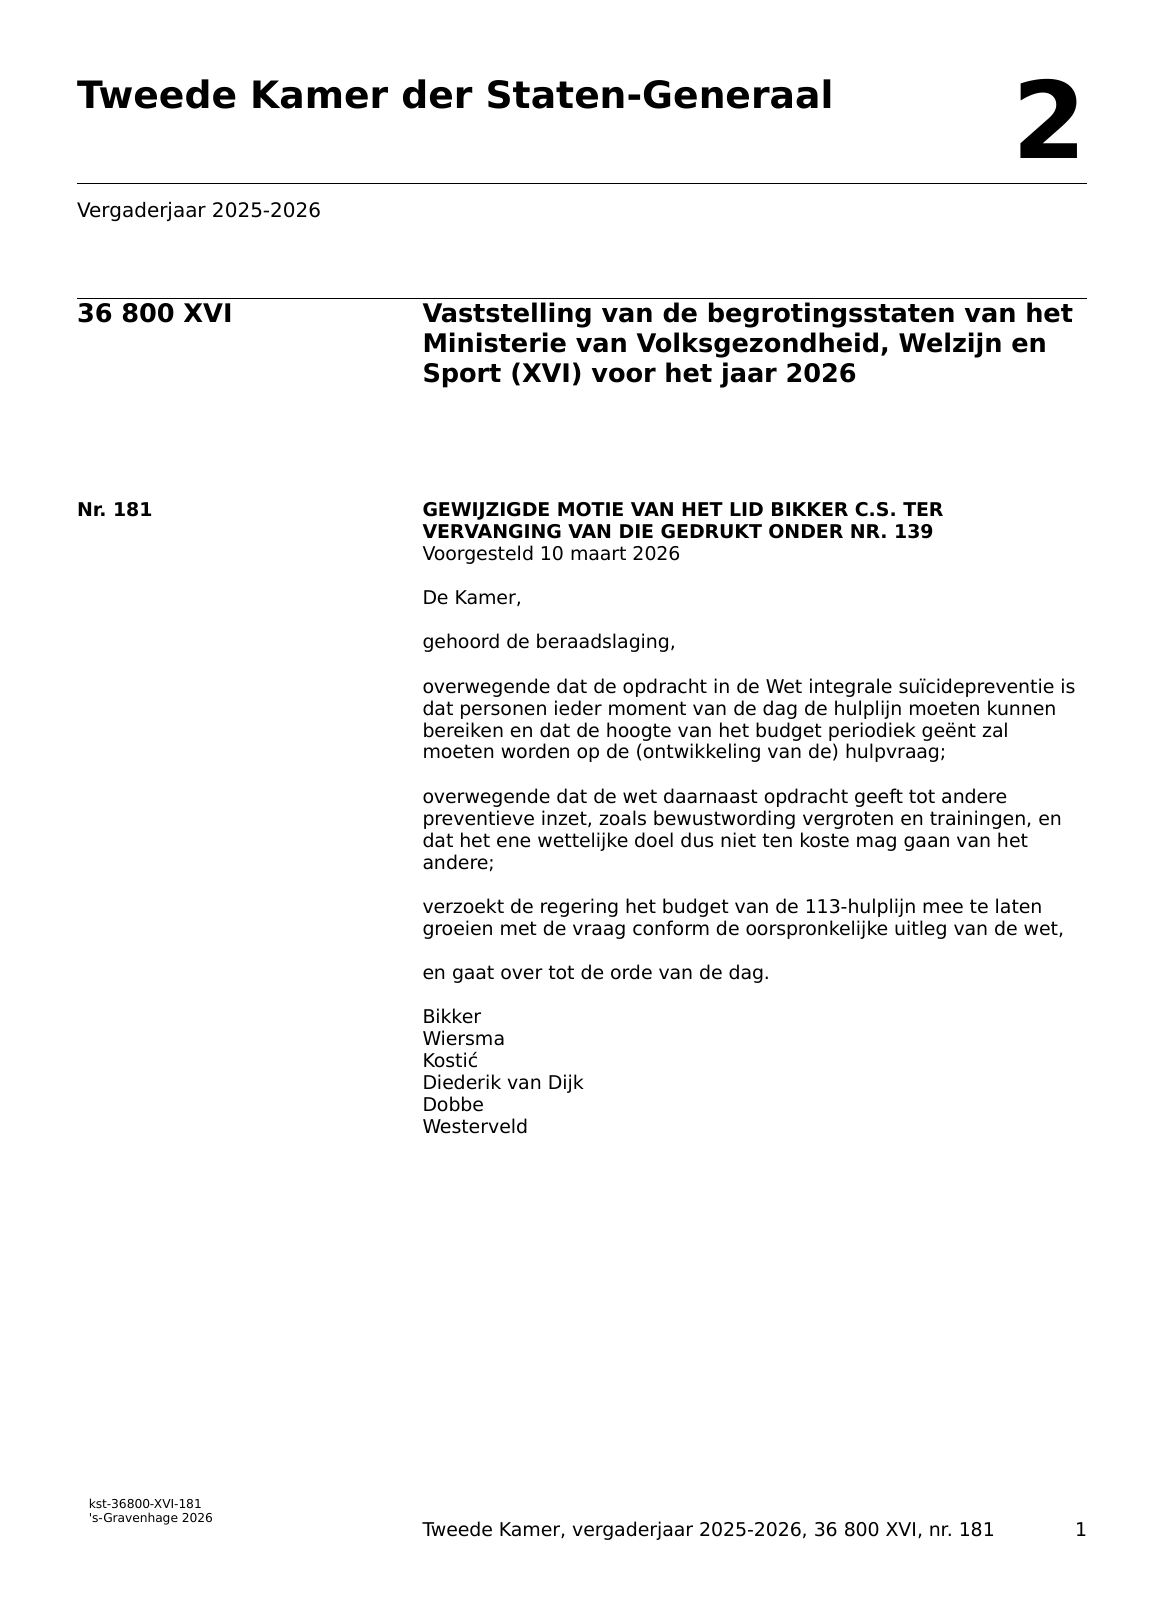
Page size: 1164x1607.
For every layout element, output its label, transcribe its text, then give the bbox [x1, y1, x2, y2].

text Diederik van Dijk [422, 1072, 1087, 1094]
text verzoekt de regering het budget van de 113-hulplijn mee te laten groeien met de vraag conform de oorspronkelijke uitleg van de wet, [422, 896, 1087, 940]
text en gaat over tot de orde van de dag. [422, 962, 1087, 984]
text Voorgesteld 10 maart 2026 [422, 543, 1087, 565]
text Bikker [422, 1006, 1087, 1028]
text Westerveld [422, 1116, 1087, 1138]
table_header 2 [886, 59, 1087, 183]
text kst-36800-XVI-181 [88, 1497, 323, 1511]
text gehoord de beraadslaging, [422, 631, 1087, 653]
text Kostić [422, 1050, 1087, 1072]
text overwegende dat de wet daarnaast opdracht geeft tot andere preventieve inzet, zoals bewustwording vergroten en trainingen, en dat het ene wettelijke doel dus niet ten koste mag gaan van het andere; [422, 786, 1087, 873]
text Dobbe [422, 1094, 1087, 1116]
subtitle 36 800 XVI Vaststelling van de begrotingsstaten van het Ministerie van Volksgezondheid, Welzijn en Sport (XVI) voor het jaar 2026 [77, 299, 1087, 388]
table_header Tweede Kamer der Staten-Generaal [77, 59, 886, 183]
text De Kamer, [422, 587, 1087, 609]
subtitle Nr. 181 GEWIJZIGDE MOTIE VAN HET LID BIKKER C.S. TER VERVANGING VAN DIE GEDRUKT ONDER NR. 139 [77, 499, 1087, 543]
table_cell Vergaderjaar 2025-2026 [77, 184, 1087, 298]
text overwegende dat de opdracht in de Wet integrale suïcidepreventie is dat personen ieder moment van de dag de hulplijn moeten kunnen bereiken en dat de hoogte van het budget periodiek geënt zal moeten worden op de (ontwikkeling van de) hulpvraag; [422, 676, 1087, 763]
text 's-Gravenhage 2026 [88, 1511, 323, 1525]
text Wiersma [422, 1028, 1087, 1050]
